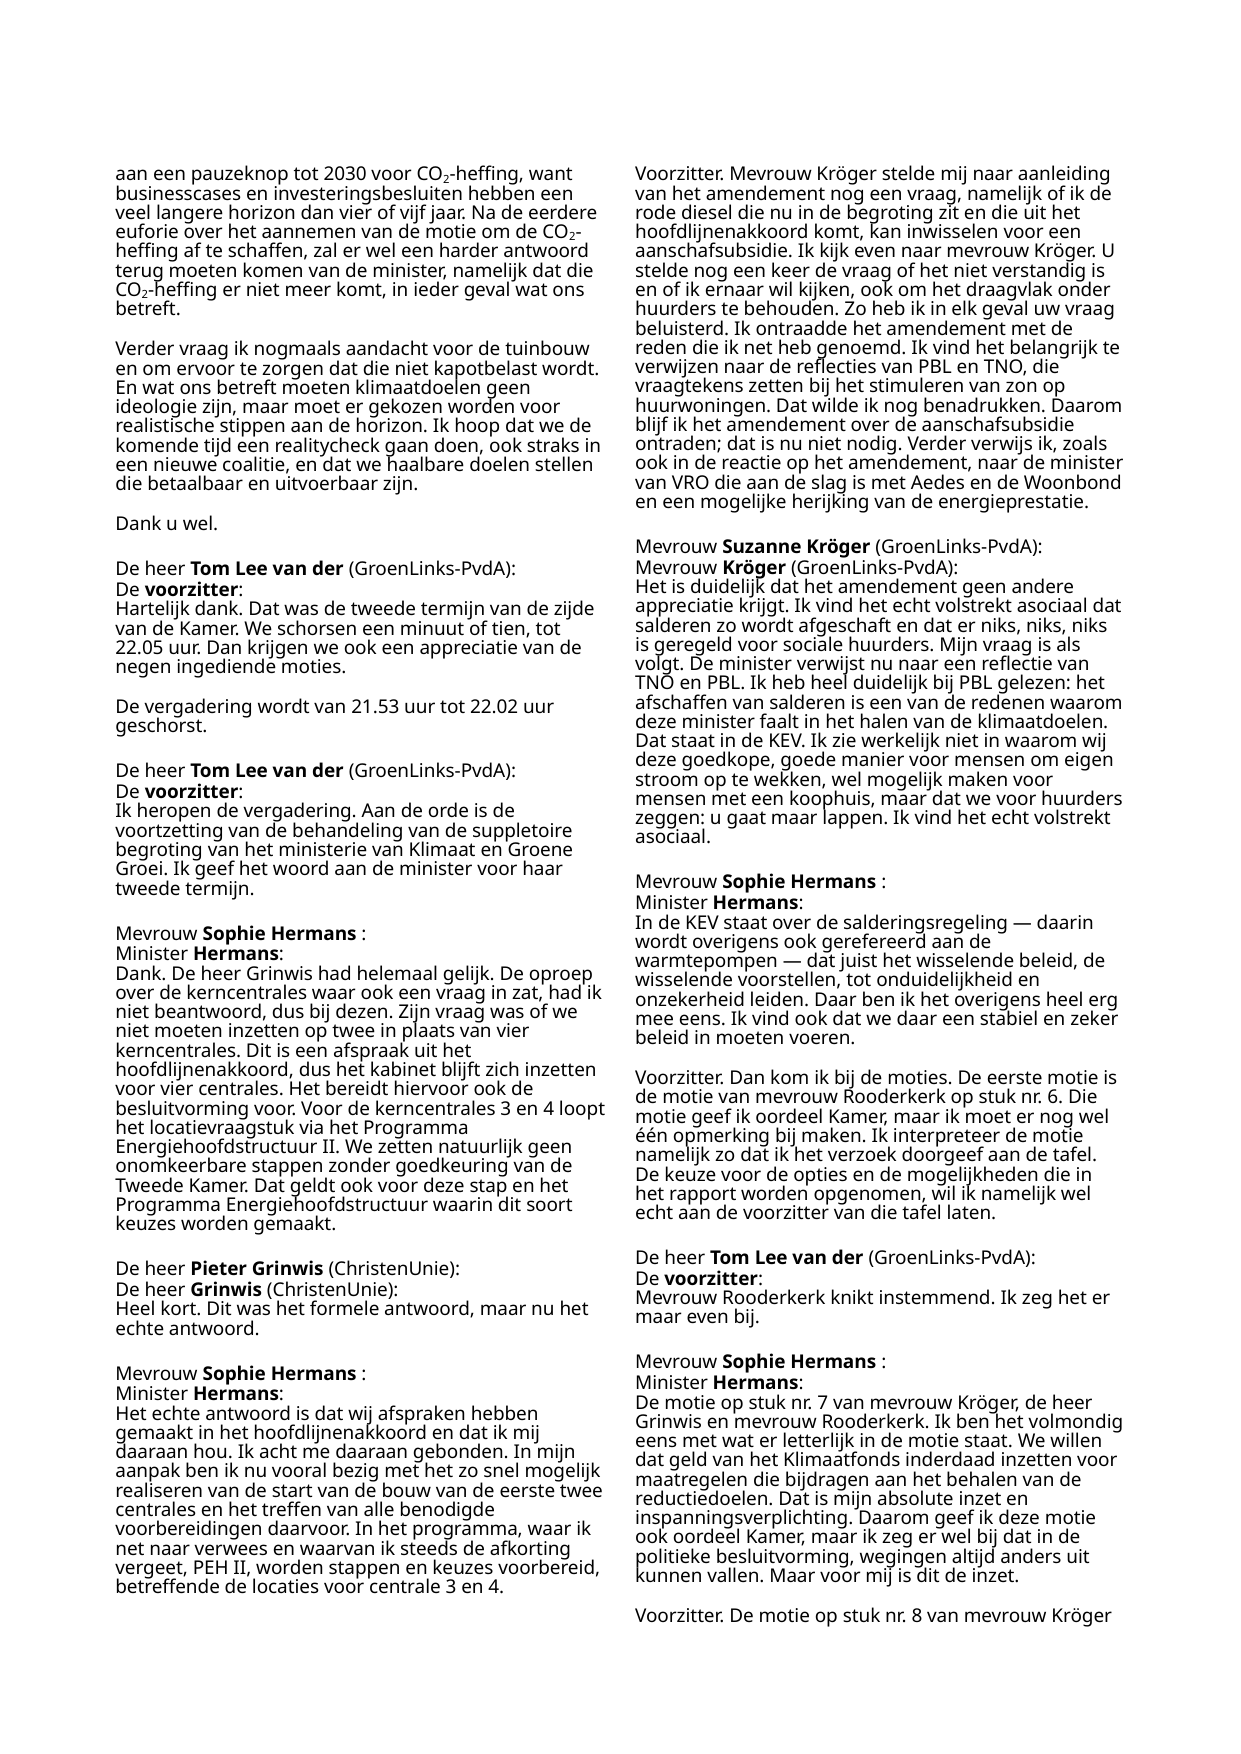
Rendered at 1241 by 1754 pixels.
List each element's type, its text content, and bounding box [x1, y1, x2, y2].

text Voorzitter. Mevrouw Kröger stelde mij naar aanleiding van het amendement nog een vraag, namelijk of ik de rode diesel die nu in de begroting zit en die uit het hoofdlijnenakkoord komt, kan inwisselen voor een aanschafsubsidie. Ik kijk even naar mevrouw Kröger. U stelde nog een keer de vraag of het niet verstandig is en of ik ernaar wil kijken, ook om het draagvlak onder huurders te behouden. Zo heb ik in elk geval uw vraag beluisterd. Ik ontraadde het amendement met de reden die ik net heb genoemd. Ik vind het belangrijk te verwijzen naar de reflecties van PBL en TNO, die vraagtekens zetten bij het stimuleren van zon op huurwoningen. Dat wilde ik nog benadrukken. Daarom blijf ik het amendement over de aanschafsubsidie ontraden; dat is nu niet nodig. Verder verwijs ik, zoals ook in de reactie op het amendement, naar de minister van VRO die aan de slag is met Aedes en de Woonbond en een mogelijke herijking van de energieprestatie. [635, 165, 1125, 512]
text De heer Tom Lee van der (GroenLinks-PvdA): [115, 757, 605, 783]
text Ik heropen de vergadering. Aan de orde is de voortzetting van de behandeling van de suppletoire begroting van het ministerie van Klimaat en Groene Groei. Ik geef het woord aan de minister voor haar tweede termijn. [115, 802, 605, 899]
text Verder vraag ik nogmaals aandacht voor de tuinbouw en om ervoor te zorgen dat die niet kapotbelast wordt. En wat ons betreft moeten klimaatdoelen geen ideologie zijn, maar moet er gekozen worden voor realistische stippen aan de horizon. Ik hoop dat we de komende tijd een realitycheck gaan doen, ook straks in een nieuwe coalitie, en dat we haalbare doelen stellen die betaalbaar en uitvoerbaar zijn. [115, 340, 605, 494]
text aan een pauzeknop tot 2030 voor CO2-heffing, want businesscases en investeringsbesluiten hebben een veel langere horizon dan vier of vijf jaar. Na de eerdere euforie over het aannemen van de motie om de CO2-heffing af te schaffen, zal er wel een harder antwoord terug moeten komen van de minister, namelijk dat die CO2-heffing er niet meer komt, in ieder geval wat ons betreft. [115, 165, 605, 319]
text Het echte antwoord is dat wij afspraken hebben gemaakt in het hoofdlijnenakkoord en dat ik mij daaraan hou. Ik acht me daaraan gebonden. In mijn aanpak ben ik nu vooral bezig met het zo snel mogelijk realiseren van de start van de bouw van de eerste twee centrales en het treffen van alle benodigde voorbereidingen daarvoor. In het programma, waar ik net naar verwees en waarvan ik steeds de afkorting vergeet, PEH II, worden stappen en keuzes voorbereid, betreffende de locaties voor centrale 3 en 4. [115, 1405, 605, 1597]
text Mevrouw Rooderkerk knikt instemmend. Ik zeg het er maar even bij. [635, 1289, 1125, 1328]
text Minister Hermans: [115, 945, 605, 965]
text Voorzitter. Dan kom ik bij de moties. De eerste motie is de motie van mevrouw Rooderkerk op stuk nr. 6. Die motie geef ik oordeel Kamer, maar ik moet er nog wel één opmerking bij maken. Ik interpreteer de motie namelijk zo dat ik het verzoek doorgeef aan de tafel. De keuze voor de opties en de mogelijkheden die in het rapport worden opgenomen, wil ik namelijk wel echt aan de voorzitter van die tafel laten. [635, 1069, 1125, 1223]
text De vergadering wordt van 21.53 uur tot 22.02 uur geschorst. [115, 698, 605, 737]
text Minister Hermans: [115, 1385, 605, 1405]
text De voorzitter: [115, 581, 605, 600]
text Mevrouw Sophie Hermans : [635, 869, 1125, 894]
text Voorzitter. De motie op stuk nr. 8 van mevrouw Kröger [635, 1607, 1125, 1626]
text Dank. De heer Grinwis had helemaal gelijk. De oproep over de kerncentrales waar ook een vraag in zat, had ik niet beantwoord, dus bij dezen. Zijn vraag was of we niet moeten inzetten op twee in plaats van vier kerncentrales. Dit is een afspraak uit het hoofdlijnenakkoord, dus het kabinet blijft zich inzetten voor vier centrales. Het bereidt hiervoor ook de besluitvorming voor. Voor de kerncentrales 3 en 4 loopt het locatievraagstuk via het Programma Energiehoofdstructuur II. We zetten natuurlijk geen onomkeerbare stappen zonder goedkeuring van de Tweede Kamer. Dat geldt ook voor deze stap en het Programma Energiehoofdstructuur waarin dit soort keuzes worden gemaakt. [115, 965, 605, 1234]
text De heer Pieter Grinwis (ChristenUnie): [115, 1255, 605, 1281]
text Minister Hermans: [635, 1374, 1125, 1394]
text Mevrouw Sophie Hermans : [115, 920, 605, 945]
text Heel kort. Dit was het formele antwoord, maar nu het echte antwoord. [115, 1300, 605, 1339]
text De motie op stuk nr. 7 van mevrouw Kröger, de heer Grinwis en mevrouw Rooderkerk. Ik ben het volmondig eens met wat er letterlijk in de motie staat. We willen dat geld van het Klimaatfonds inderdaad inzetten voor maatregelen die bijdragen aan het behalen van de reductiedoelen. Dat is mijn absolute inzet en inspanningsverplichting. Daarom geef ik deze motie ook oordeel Kamer, maar ik zeg er wel bij dat in de politieke besluitvorming, wegingen altijd anders uit kunnen vallen. Maar voor mij is dit de inzet. [635, 1394, 1125, 1586]
text In de KEV staat over de salderingsregeling — daarin wordt overigens ook gerefereerd aan de warmtepompen — dat juist het wisselende beleid, de wisselende voorstellen, tot onduidelijkheid en onzekerheid leiden. Daar ben ik het overigens heel erg mee eens. Ik vind ook dat we daar een stabiel en zeker beleid in moeten voeren. [635, 914, 1125, 1048]
text De voorzitter: [635, 1270, 1125, 1289]
text Mevrouw Sophie Hermans : [635, 1349, 1125, 1374]
text Mevrouw Kröger (GroenLinks-PvdA): [635, 559, 1125, 578]
text Hartelijk dank. Dat was de tweede termijn van de zijde van de Kamer. We schorsen een minuut of tien, tot 22.05 uur. Dan krijgen we ook een appreciatie van de negen ingediende moties. [115, 600, 605, 677]
text De voorzitter: [115, 783, 605, 802]
text Mevrouw Suzanne Kröger (GroenLinks-PvdA): [635, 533, 1125, 559]
text Minister Hermans: [635, 894, 1125, 914]
text De heer Tom Lee van der (GroenLinks-PvdA): [115, 555, 605, 581]
text Dank u wel. [115, 515, 605, 534]
text Het is duidelijk dat het amendement geen andere appreciatie krijgt. Ik vind het echt volstrekt asociaal dat salderen zo wordt afgeschaft en dat er niks, niks, niks is geregeld voor sociale huurders. Mijn vraag is als volgt. De minister verwijst nu naar een reflectie van TNO en PBL. Ik heb heel duidelijk bij PBL gelezen: het afschaffen van salderen is een van de redenen waarom deze minister faalt in het halen van de klimaatdoelen. Dat staat in de KEV. Ik zie werkelijk niet in waarom wij deze goedkope, goede manier voor mensen om eigen stroom op te wekken, wel mogelijk maken voor mensen met een koophuis, maar dat we voor huurders zeggen: u gaat maar lappen. Ik vind het echt volstrekt asociaal. [635, 578, 1125, 848]
text De heer Tom Lee van der (GroenLinks-PvdA): [635, 1244, 1125, 1270]
text De heer Grinwis (ChristenUnie): [115, 1281, 605, 1300]
text Mevrouw Sophie Hermans : [115, 1360, 605, 1385]
